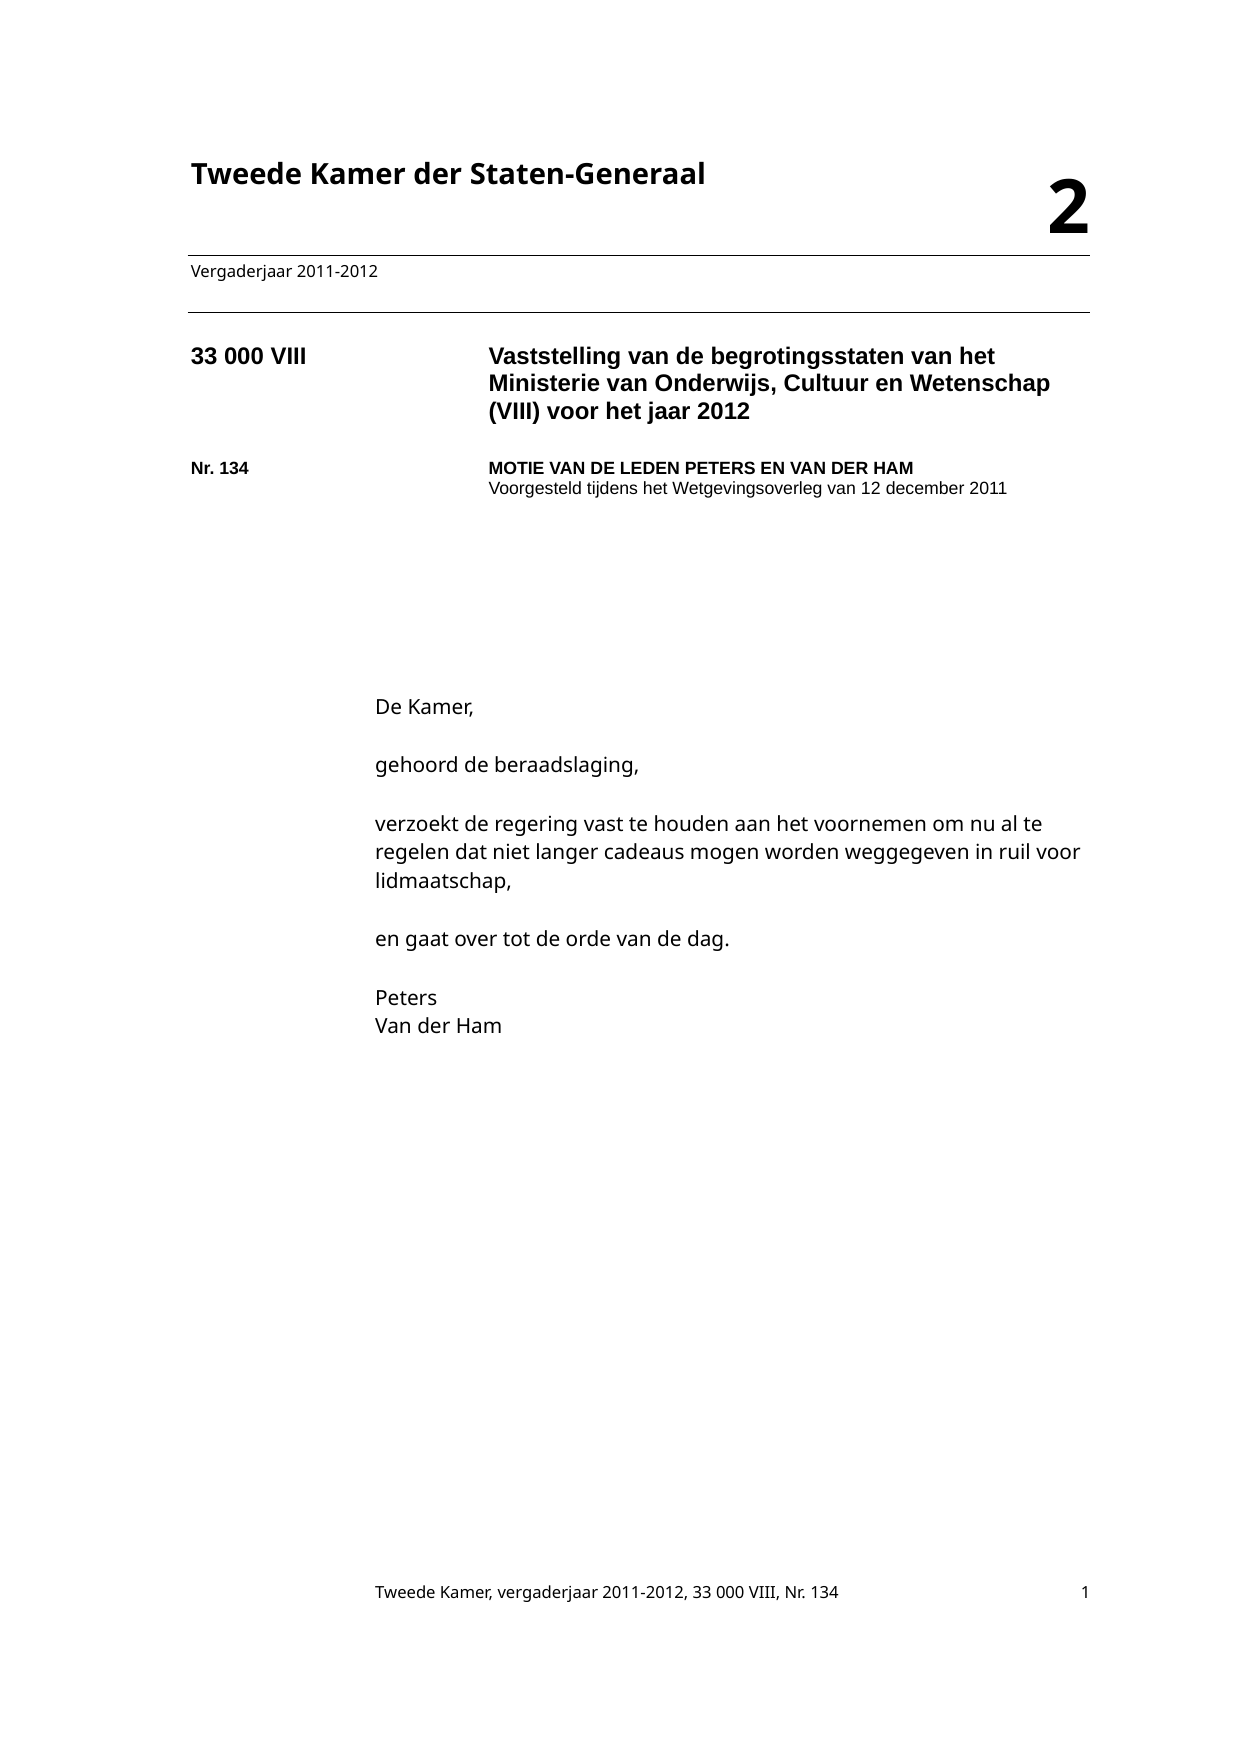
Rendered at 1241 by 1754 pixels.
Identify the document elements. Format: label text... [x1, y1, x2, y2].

text Van der Ham [375, 1011, 1090, 1039]
table_cell [188, 313, 485, 339]
table_cell Vaststelling van de begrotingsstaten van het Ministerie van Onderwijs, Cultuur en Wetenschap (VIII) voor het jaar 2012 [485, 339, 1090, 454]
table_cell [485, 256, 1090, 312]
text verzoekt de regering vast te houden aan het voornemen om nu al te regelen dat niet langer cadeaus mogen worden weggegeven in ruil voor lidmaatschap, [375, 809, 1090, 894]
text gehoord de beraadslaging, [375, 751, 1090, 779]
table_header 2 [910, 150, 1090, 255]
table_header Tweede Kamer der Staten-Generaal [188, 150, 909, 255]
text en gaat over tot de orde van de dag. [375, 924, 1090, 953]
table_cell MOTIE VAN DE LEDEN PETERS EN VAN DER HAM Voorgesteld tijdens het Wetgevingsoverleg van 12 december 2011 [485, 455, 1090, 573]
text Peters [375, 983, 1090, 1011]
table_cell Vergaderjaar 2011-2012 [188, 256, 485, 312]
text De Kamer, [375, 692, 1090, 721]
table_cell Nr. 134 [188, 455, 485, 573]
table_cell 33 000 VIII [188, 339, 485, 454]
table_cell [485, 313, 1090, 339]
